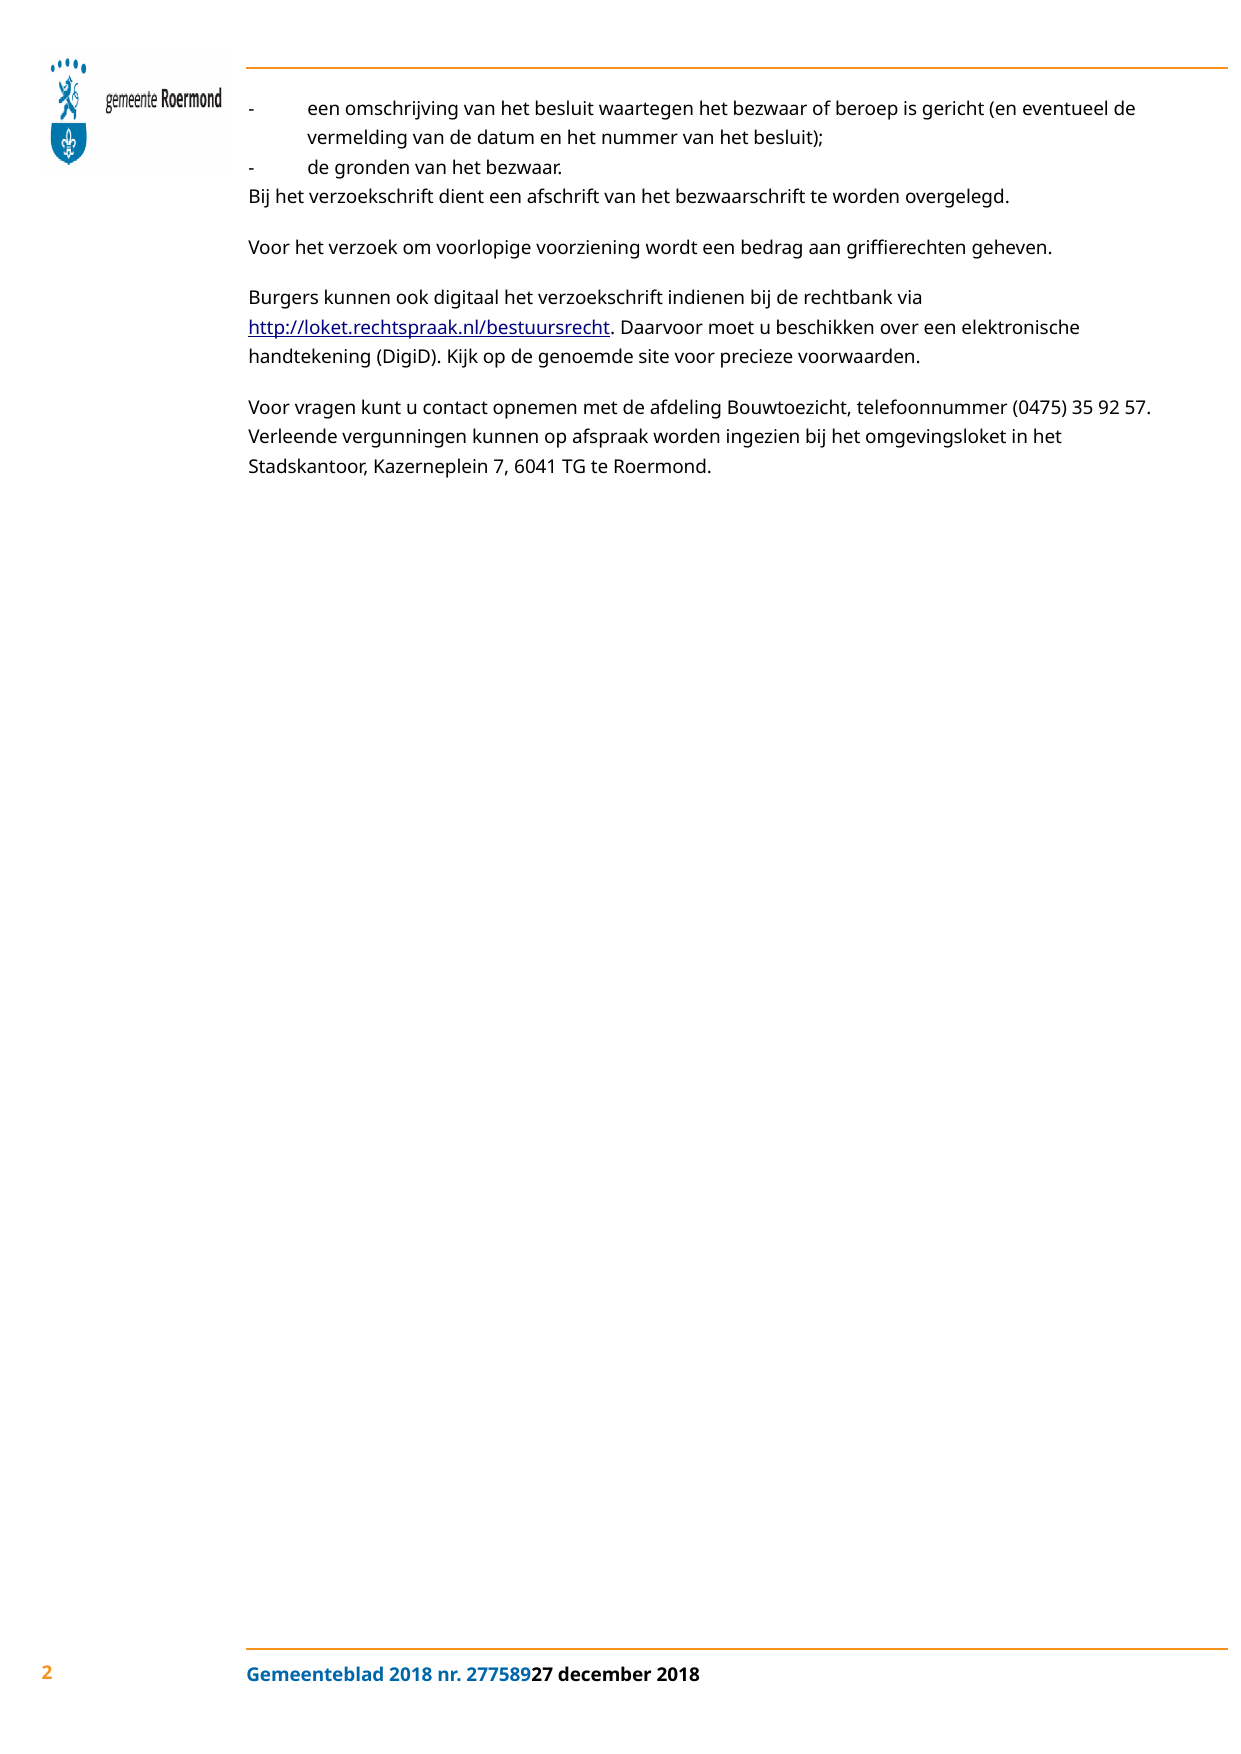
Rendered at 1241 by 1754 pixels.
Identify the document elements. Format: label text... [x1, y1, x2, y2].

text Burgers kunnen ook digitaal het verzoekschrift indienen bij de rechtbank via http://loket.rechtspraak.nl/bestuursrecht. Daarvoor moet u beschikken over een elektronische handtekening (DigiD). Kijk op de genoemde site voor precieze voorwaarden. [248, 284, 1152, 369]
picture [41, 47, 231, 172]
text Voor vragen kunt u contact opnemen met de afdeling Bouwtoezicht, telefoonnummer (0475) 35 92 57. Verleende vergunningen kunnen op afspraak worden ingezien bij het omgevingsloket in het Stadskantoor, Kazerneplein 7, 6041 TG te Roermond. [248, 394, 1152, 479]
text Voor het verzoek om voorlopige voorziening wordt een bedrag aan griffierechten geheven. [248, 234, 1152, 260]
list een omschrijving van het besluit waartegen het bezwaar of beroep is gericht (en eventueel de vermelding van de datum en het nummer van het besluit); [248, 95, 1152, 150]
list de gronden van het bezwaar. [248, 154, 1152, 180]
text Bij het verzoekschrift dient een afschrift van het bezwaarschrift te worden overgelegd. [248, 183, 1152, 209]
